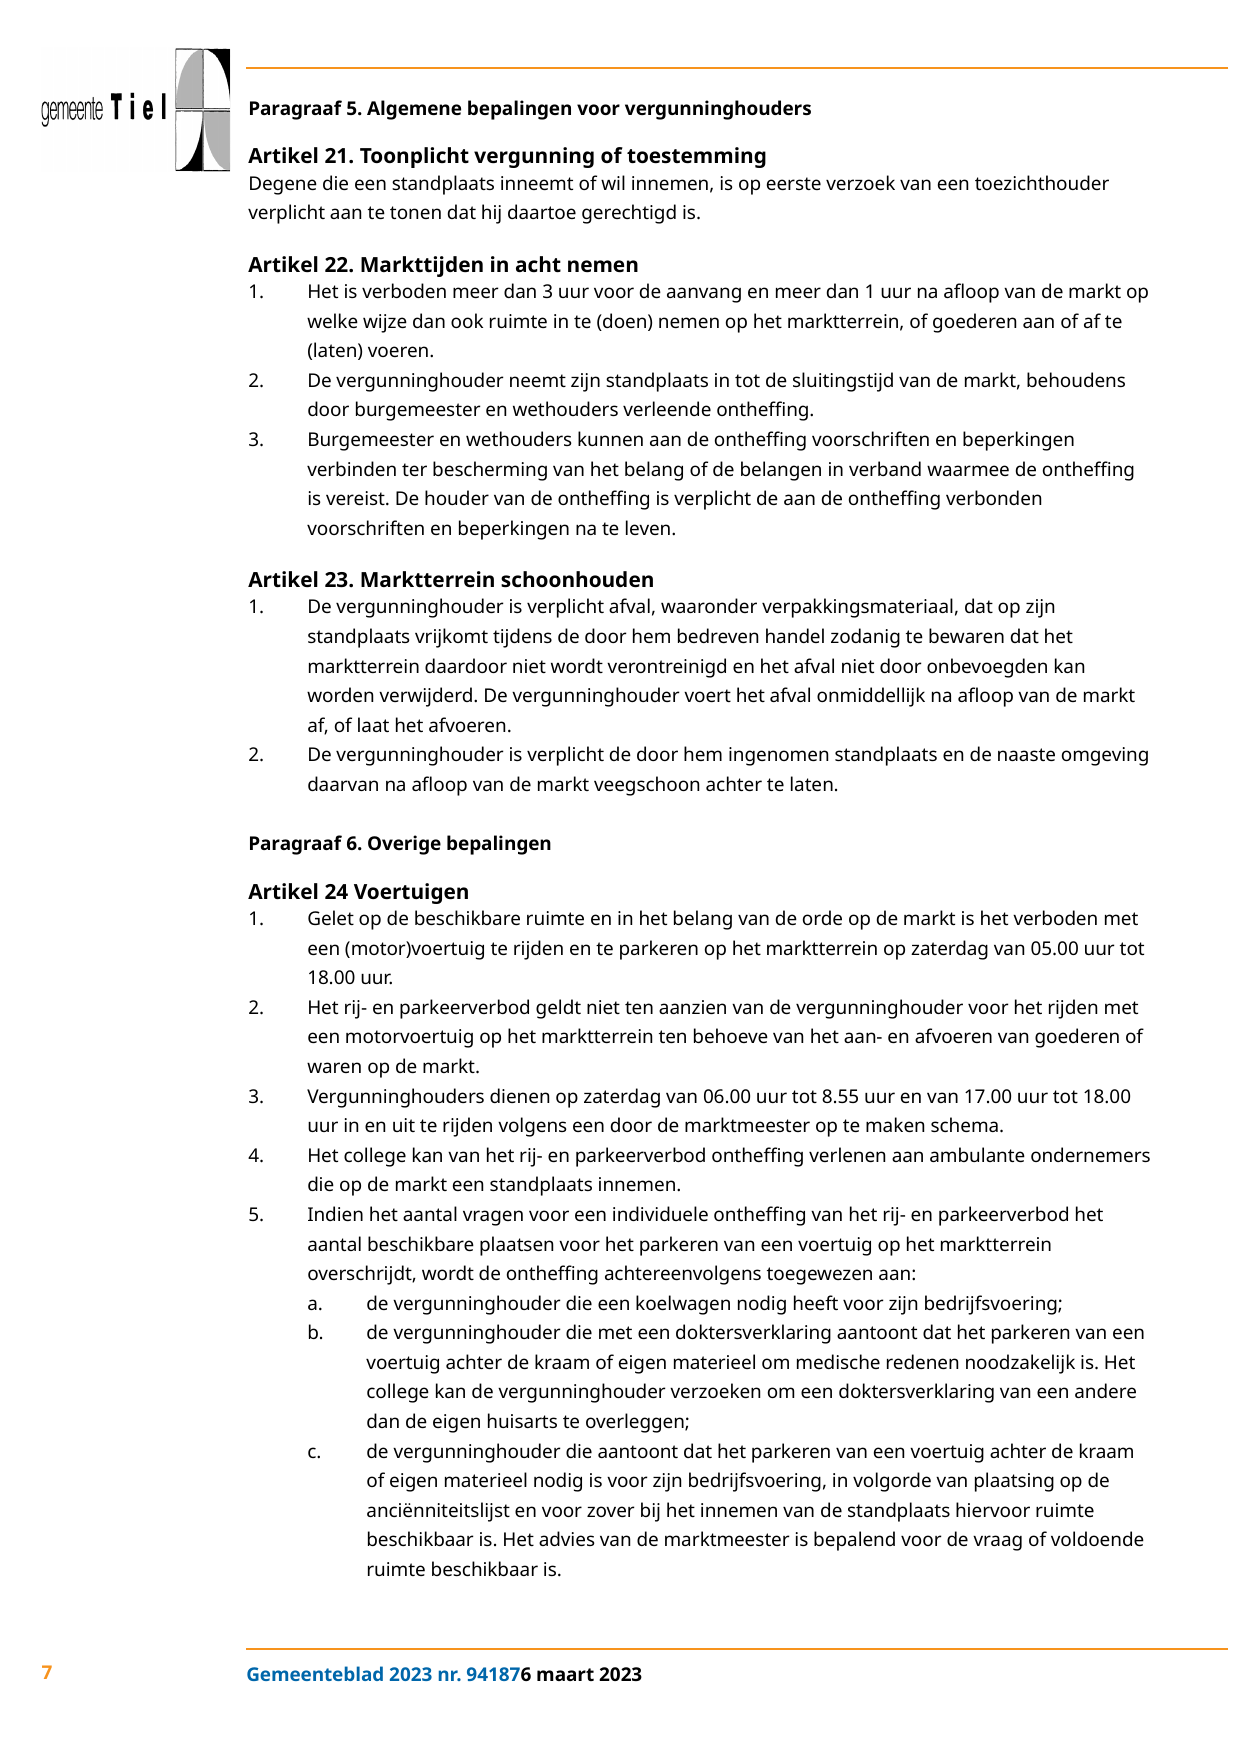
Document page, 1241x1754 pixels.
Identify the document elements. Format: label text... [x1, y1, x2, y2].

text Paragraaf 6. Overige bepalingen [248, 830, 1152, 856]
list Vergunninghouders dienen op zaterdag van 06.00 uur tot 8.55 uur en van 17.00 uur tot 18.00 uur in en uit te rijden volgens een door de marktmeester op te maken schema. [248, 1083, 1152, 1138]
text Artikel 23. Marktterrein schoonhouden [248, 565, 1152, 594]
list De vergunninghouder is verplicht afval, waaronder verpakkingsmateriaal, dat op zijn standplaats vrijkomt tijdens de door hem bedreven handel zodanig te bewaren dat het marktterrein daardoor niet wordt verontreinigd en het afval niet door onbevoegden kan worden verwijderd. De vergunninghouder voert het afval onmiddellijk na afloop van de markt af, of laat het afvoeren. [248, 594, 1152, 738]
text Artikel 21. Toonplicht vergunning of toestemming [248, 141, 1152, 170]
list Het rij- en parkeerverbod geldt niet ten aanzien van de vergunninghouder voor het rijden met een motorvoertuig op het marktterrein ten behoeve van het aan- en afvoeren van goederen of waren op de markt. [248, 994, 1152, 1079]
text Artikel 22. Markttijden in acht nemen [248, 250, 1152, 278]
list de vergunninghouder die aantoont dat het parkeren van een voertuig achter de kraam of eigen materieel nodig is voor zijn bedrijfsvoering, in volgorde van plaatsing op de anciënniteitslijst en voor zover bij het innemen van de standplaats hiervoor ruimte beschikbaar is. Het advies van de marktmeester is bepalend voor de vraag of voldoende ruimte beschikbaar is. [307, 1438, 1152, 1582]
text Artikel 24 Voertuigen [248, 877, 1152, 905]
text Paragraaf 5. Algemene bepalingen voor vergunninghouders [248, 95, 1152, 121]
list de vergunninghouder die met een doktersverklaring aantoont dat het parkeren van een voertuig achter de kraam of eigen materieel om medische redenen noodzakelijk is. Het college kan de vergunninghouder verzoeken om een doktersverklaring van een andere dan de eigen huisarts te overleggen; [307, 1319, 1152, 1434]
text Degene die een standplaats inneemt of wil innemen, is op eerste verzoek van een toezichthouder verplicht aan te tonen dat hij daartoe gerechtigd is. [248, 170, 1152, 225]
list Burgemeester en wethouders kunnen aan de ontheffing voorschriften en beperkingen verbinden ter bescherming van het belang of de belangen in verband waarmee de ontheffing is vereist. De houder van de ontheffing is verplicht de aan de ontheffing verbonden voorschriften en beperkingen na te leven. [248, 426, 1152, 541]
list De vergunninghouder neemt zijn standplaats in tot de sluitingstijd van de markt, behoudens door burgemeester en wethouders verleende ontheffing. [248, 367, 1152, 422]
list Indien het aantal vragen voor een individuele ontheffing van het rij- en parkeerverbod het aantal beschikbare plaatsen voor het parkeren van een voertuig op het marktterrein overschrijdt, wordt de ontheffing achtereenvolgens toegewezen aan: [248, 1201, 1152, 1286]
picture [41, 47, 231, 172]
list Het college kan van het rij- en parkeerverbod ontheffing verlenen aan ambulante ondernemers die op de markt een standplaats innemen. [248, 1142, 1152, 1197]
list de vergunninghouder die een koelwagen nodig heeft voor zijn bedrijfsvoering; [307, 1290, 1152, 1316]
list Gelet op de beschikbare ruimte en in het belang van de orde op de markt is het verboden met een (motor)voertuig te rijden en te parkeren op het marktterrein op zaterdag van 05.00 uur tot 18.00 uur. [248, 905, 1152, 990]
list Het is verboden meer dan 3 uur voor de aanvang en meer dan 1 uur na afloop van de markt op welke wijze dan ook ruimte in te (doen) nemen op het marktterrein, of goederen aan of af te (laten) voeren. [248, 278, 1152, 363]
list De vergunninghouder is verplicht de door hem ingenomen standplaats en de naaste omgeving daarvan na afloop van de markt veegschoon achter te laten. [248, 742, 1152, 797]
